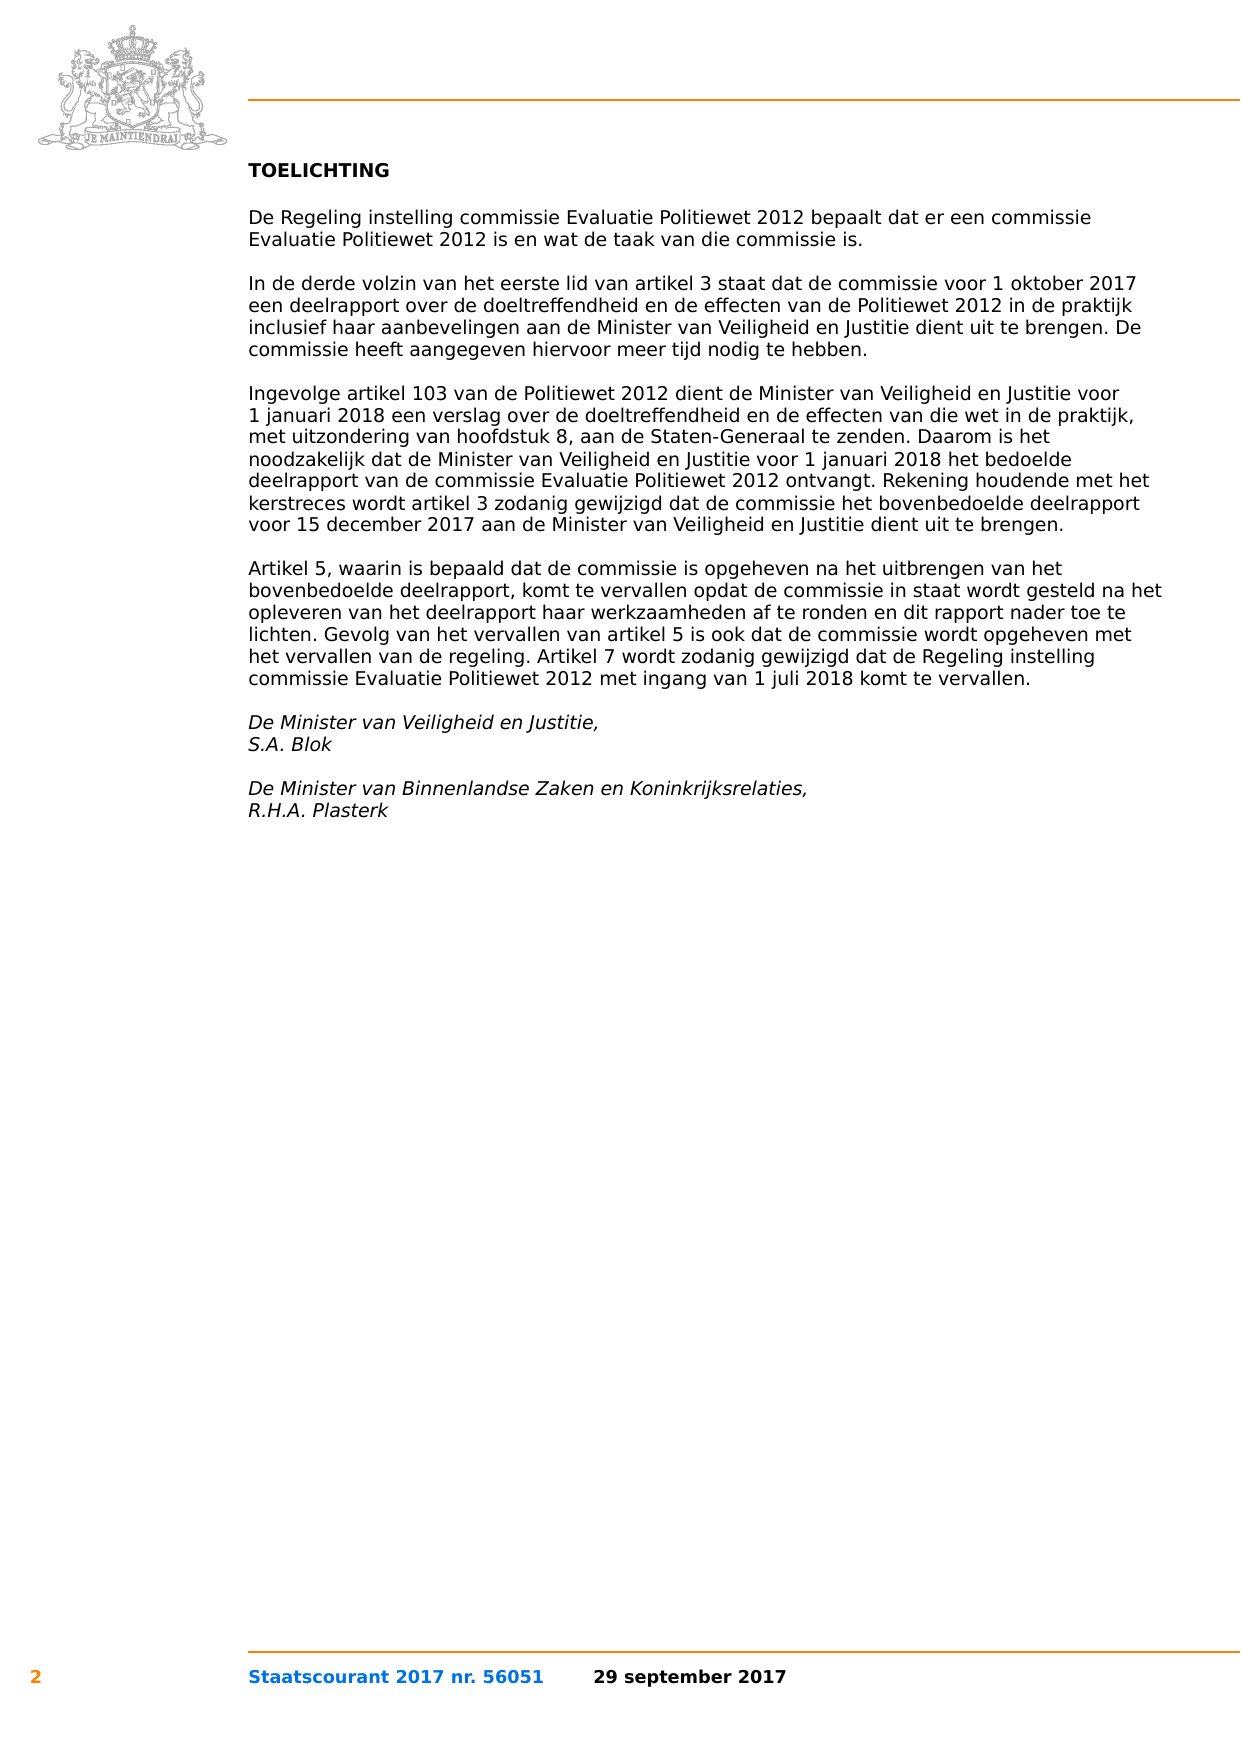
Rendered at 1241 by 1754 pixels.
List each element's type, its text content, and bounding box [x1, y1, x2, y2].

picture [38, 25, 227, 150]
text Ingevolge artikel 103 van de Politiewet 2012 dient de Minister van Veiligheid en Justitie voor 1 januari 2018 een verslag over de doeltreffendheid en de effecten van die wet in de praktijk, met uitzondering van hoofdstuk 8, aan de Staten-Generaal te zenden. Daarom is het noodzakelijk dat de Minister van Veiligheid en Justitie voor 1 januari 2018 het bedoelde deelrapport van de commissie Evaluatie Politiewet 2012 ontvangt. Rekening houdende met het kerstreces wordt artikel 3 zodanig gewijzigd dat de commissie het bovenbedoelde deelrapport voor 15 december 2017 aan de Minister van Veiligheid en Justitie dient uit te brengen. [248, 382, 1163, 536]
text Artikel 5, waarin is bepaald dat de commissie is opgeheven na het uitbrengen van het bovenbedoelde deelrapport, komt te vervallen opdat de commissie in staat wordt gesteld na het opleveren van het deelrapport haar werkzaamheden af te ronden en dit rapport nader toe te lichten. Gevolg van het vervallen van artikel 5 is ook dat de commissie wordt opgeheven met het vervallen van de regeling. Artikel 7 wordt zodanig gewijzigd dat de Regeling instelling commissie Evaluatie Politiewet 2012 met ingang van 1 juli 2018 komt te vervallen. [248, 558, 1163, 690]
text In de derde volzin van het eerste lid van artikel 3 staat dat de commissie voor 1 oktober 2017 een deelrapport over de doeltreffendheid en de effecten van de Politiewet 2012 in de praktijk inclusief haar aanbevelingen aan de Minister van Veiligheid en Justitie dient uit te brengen. De commissie heeft aangegeven hiervoor meer tijd nodig te hebben. [248, 273, 1163, 361]
subtitle TOELICHTING [248, 160, 1163, 182]
text De Regeling instelling commissie Evaluatie Politiewet 2012 bepaalt dat er een commissie Evaluatie Politiewet 2012 is en wat de taak van die commissie is. [248, 207, 1163, 251]
text De Minister van Binnenlandse Zaken en Koninkrijksrelaties, R.H.A. Plasterk [248, 778, 1163, 822]
text De Minister van Veiligheid en Justitie, S.A. Blok [248, 712, 1163, 756]
